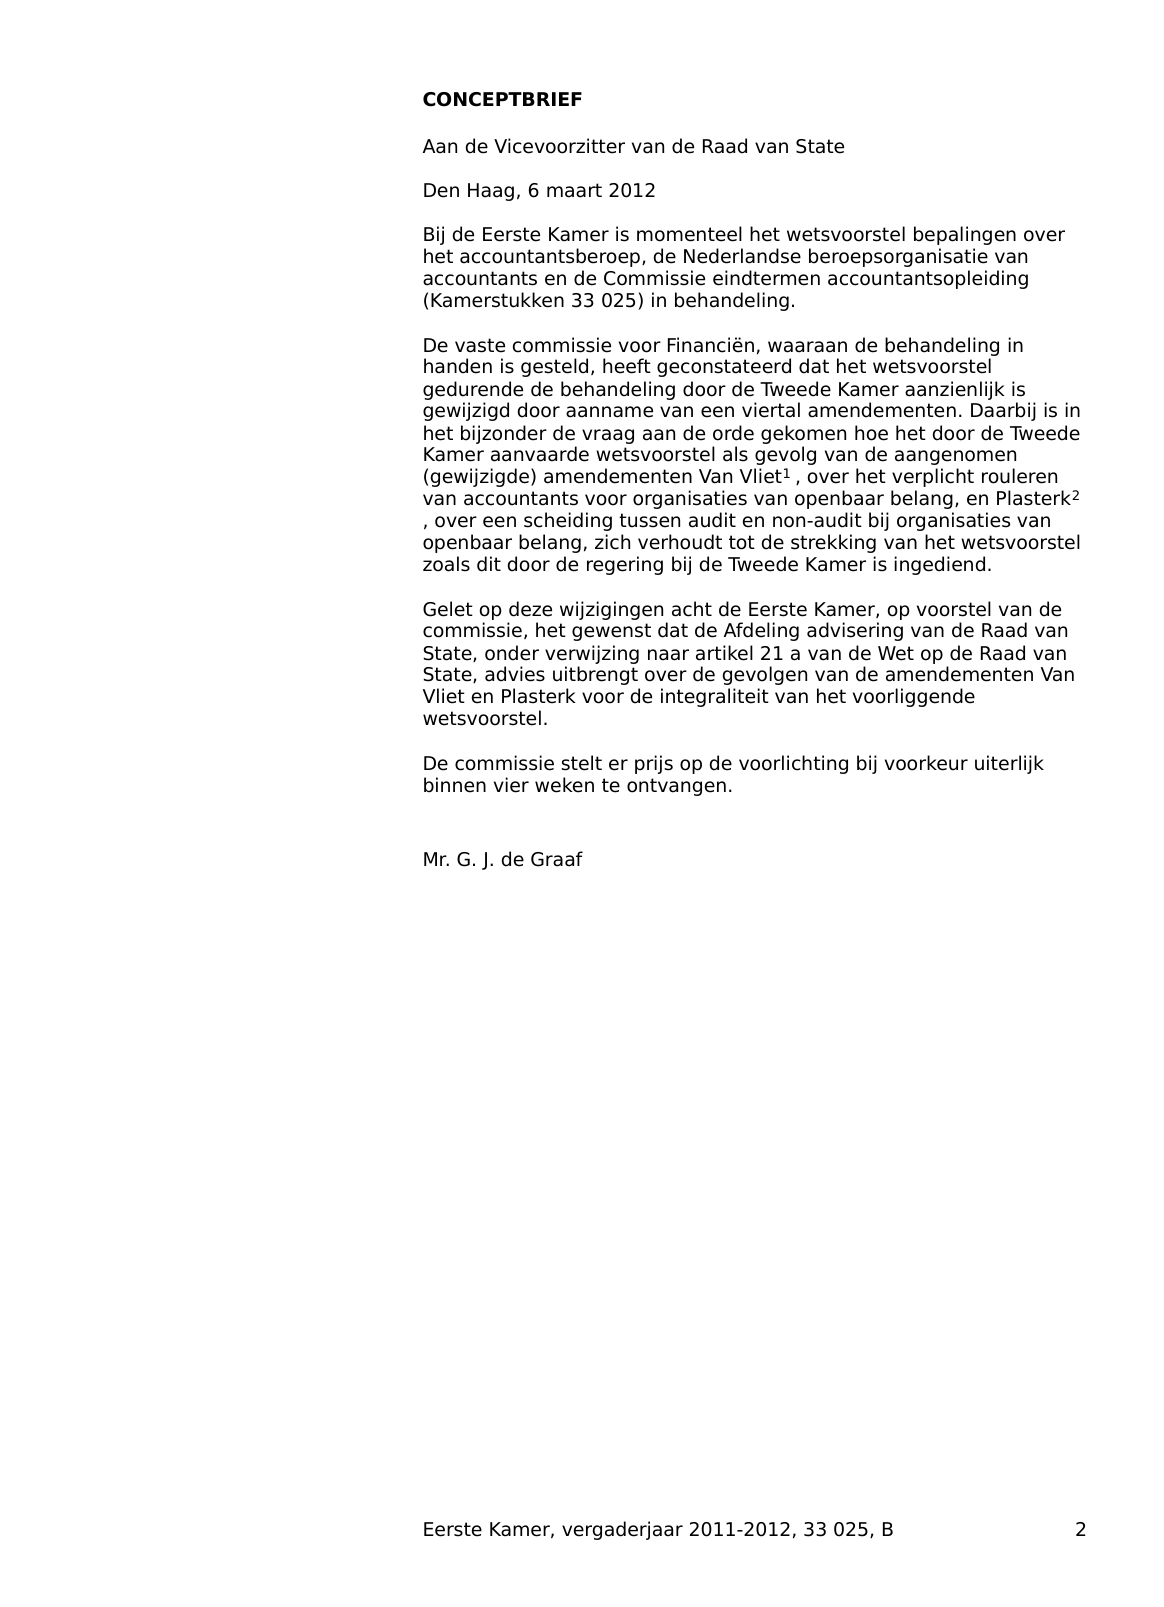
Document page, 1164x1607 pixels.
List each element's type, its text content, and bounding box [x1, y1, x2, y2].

text De commissie stelt er prijs op de voorlichting bij voorkeur uiterlijk binnen vier weken te ontvangen. [422, 752, 1087, 796]
text Den Haag, 6 maart 2012 [422, 180, 1087, 202]
text Aan de Vicevoorzitter van de Raad van State [422, 136, 1087, 158]
subtitle CONCEPTBRIEF [422, 89, 1087, 111]
text De vaste commissie voor Financiën, waaraan de behandeling in handen is gesteld, heeft geconstateerd dat het wetsvoorstel gedurende de behandeling door de Tweede Kamer aanzienlijk is gewijzigd door aanname van een viertal amendementen. Daarbij is in het bijzonder de vraag aan de orde gekomen hoe het door de Tweede Kamer aanvaarde wetsvoorstel als gevolg van de aangenomen (gewijzigde) amendementen Van Vliet1, over het verplicht rouleren van accountants voor organisaties van openbaar belang, en Plasterk2, over een scheiding tussen audit en non-audit bij organisaties van openbaar belang, zich verhoudt tot de strekking van het wetsvoorstel zoals dit door de regering bij de Tweede Kamer is ingediend. [422, 334, 1087, 576]
text Mr. G. J. de Graaf [422, 826, 1087, 870]
text Gelet op deze wijzigingen acht de Eerste Kamer, op voorstel van de commissie, het gewenst dat de Afdeling advisering van de Raad van State, onder verwijzing naar artikel 21 a van de Wet op de Raad van State, advies uitbrengt over de gevolgen van de amendementen Van Vliet en Plasterk voor de integraliteit van het voorliggende wetsvoorstel. [422, 598, 1087, 730]
text Bij de Eerste Kamer is momenteel het wetsvoorstel bepalingen over het accountantsberoep, de Nederlandse beroepsorganisatie van accountants en de Commissie eindtermen accountantsopleiding (Kamerstukken 33 025) in behandeling. [422, 224, 1087, 312]
